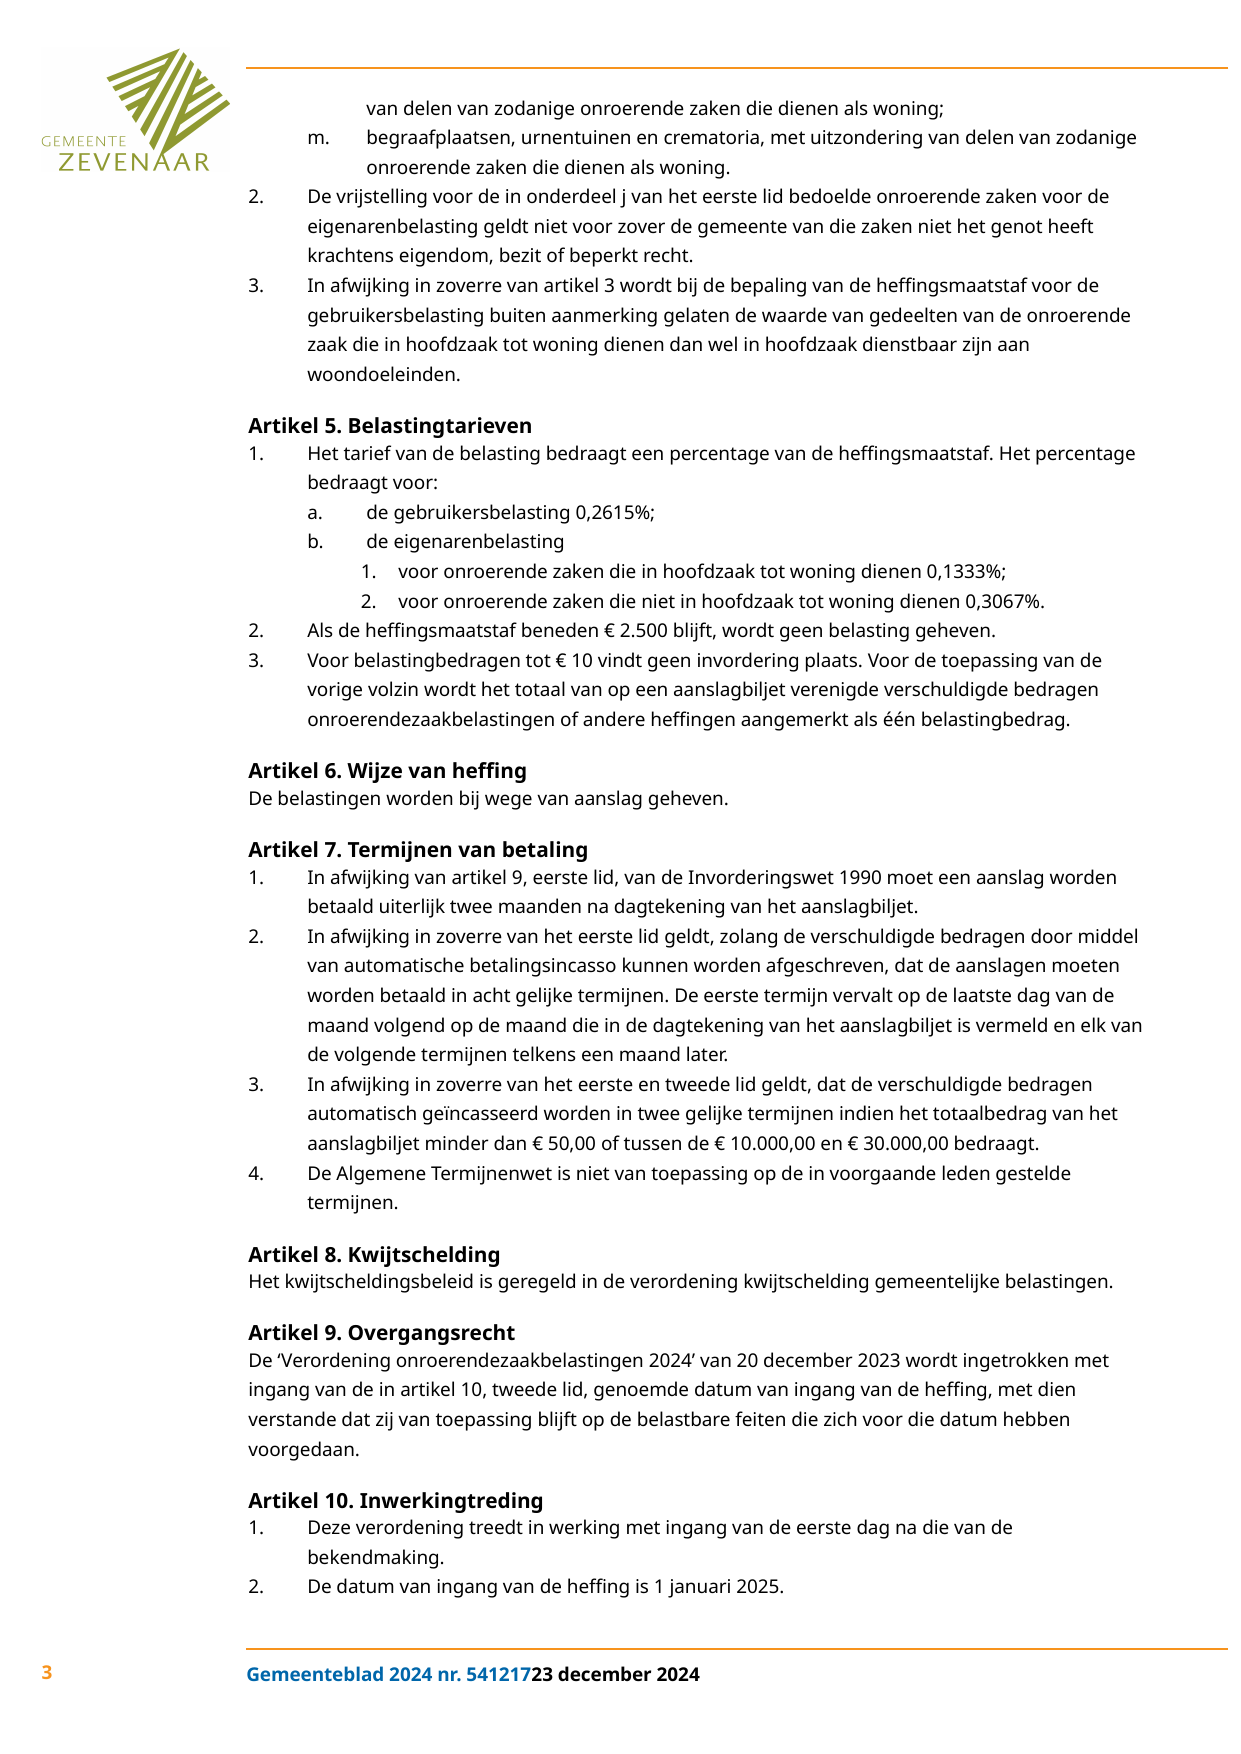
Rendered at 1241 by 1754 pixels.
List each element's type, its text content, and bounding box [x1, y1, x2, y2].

text De belastingen worden bij wege van aanslag geheven. [248, 785, 1152, 811]
text Artikel 9. Overgangsrecht [248, 1318, 1152, 1347]
list voor onroerende zaken die in hoofdzaak tot woning dienen 0,1333%; [361, 558, 1152, 584]
text Het kwijtscheldingsbeleid is geregeld in de verordening kwijtschelding gemeentelijke belastingen. [248, 1268, 1152, 1294]
list begraafplaatsen, urnentuinen en crematoria, met uitzondering van delen van zodanige onroerende zaken die dienen als woning. [307, 124, 1152, 180]
list De datum van ingang van de heffing is 1 januari 2025. [248, 1574, 1152, 1599]
text Artikel 6. Wijze van heffing [248, 757, 1152, 785]
text Artikel 7. Termijnen van betaling [248, 835, 1152, 864]
text De ‘Verordening onroerendezaakbelastingen 2024’ van 20 december 2023 wordt ingetrokken met ingang van de in artikel 10, tweede lid, genoemde datum van ingang van de heffing, met dien verstande dat zij van toepassing blijft op de belastbare feiten die zich voor die datum hebben voorgedaan. [248, 1347, 1152, 1461]
list In afwijking van artikel 9, eerste lid, van de Invorderingswet 1990 moet een aanslag worden betaald uiterlijk twee maanden na dagtekening van het aanslagbiljet. [248, 864, 1152, 919]
list De Algemene Termijnenwet is niet van toepassing op de in voorgaande leden gestelde termijnen. [248, 1160, 1152, 1215]
list In afwijking in zoverre van artikel 3 wordt bij de bepaling van de heffingsmaatstaf voor de gebruikersbelasting buiten aanmerking gelaten de waarde van gedeelten van de onroerende zaak die in hoofdzaak tot woning dienen dan wel in hoofdzaak dienstbaar zijn aan woondoeleinden. [248, 272, 1152, 387]
list Voor belastingbedragen tot € 10 vindt geen invordering plaats. Voor de toepassing van de vorige volzin wordt het totaal van op een aanslagbiljet verenigde verschuldigde bedragen onroerendezaakbelastingen of andere heffingen aangemerkt als één belastingbedrag. [248, 647, 1152, 732]
list Deze verordening treedt in werking met ingang van de eerste dag na die van de bekendmaking. [248, 1514, 1152, 1570]
list Als de heffingsmaatstaf beneden € 2.500 blijft, wordt geen belasting geheven. [248, 617, 1152, 643]
list voor onroerende zaken die niet in hoofdzaak tot woning dienen 0,3067%. [361, 588, 1152, 613]
picture [41, 47, 231, 172]
text Artikel 10. Inwerkingtreding [248, 1486, 1152, 1514]
list In afwijking in zoverre van het eerste lid geldt, zolang de verschuldigde bedragen door middel van automatische betalingsincasso kunnen worden afgeschreven, dat de aanslagen moeten worden betaald in acht gelijke termijnen. De eerste termijn vervalt op de laatste dag van de maand volgend op de maand die in de dagtekening van het aanslagbiljet is vermeld en elk van de volgende termijnen telkens een maand later. [248, 923, 1152, 1067]
list De vrijstelling voor de in onderdeel j van het eerste lid bedoelde onroerende zaken voor de eigenarenbelasting geldt niet voor zover de gemeente van die zaken niet het genot heeft krachtens eigendom, bezit of beperkt recht. [248, 183, 1152, 268]
text Artikel 8. Kwijtschelding [248, 1240, 1152, 1268]
list In afwijking in zoverre van het eerste en tweede lid geldt, dat de verschuldigde bedragen automatisch geïncasseerd worden in twee gelijke termijnen indien het totaalbedrag van het aanslagbiljet minder dan € 50,00 of tussen de € 10.000,00 en € 30.000,00 bedraagt. [248, 1071, 1152, 1156]
list de eigenarenbelasting [307, 529, 1152, 554]
list de gebruikersbelasting 0,2615%; [307, 499, 1152, 525]
list van delen van zodanige onroerende zaken die dienen als woning; [307, 95, 1152, 121]
text Artikel 5. Belastingtarieven [248, 411, 1152, 440]
list Het tarief van de belasting bedraagt een percentage van de heffingsmaatstaf. Het percentage bedraagt voor: [248, 440, 1152, 495]
